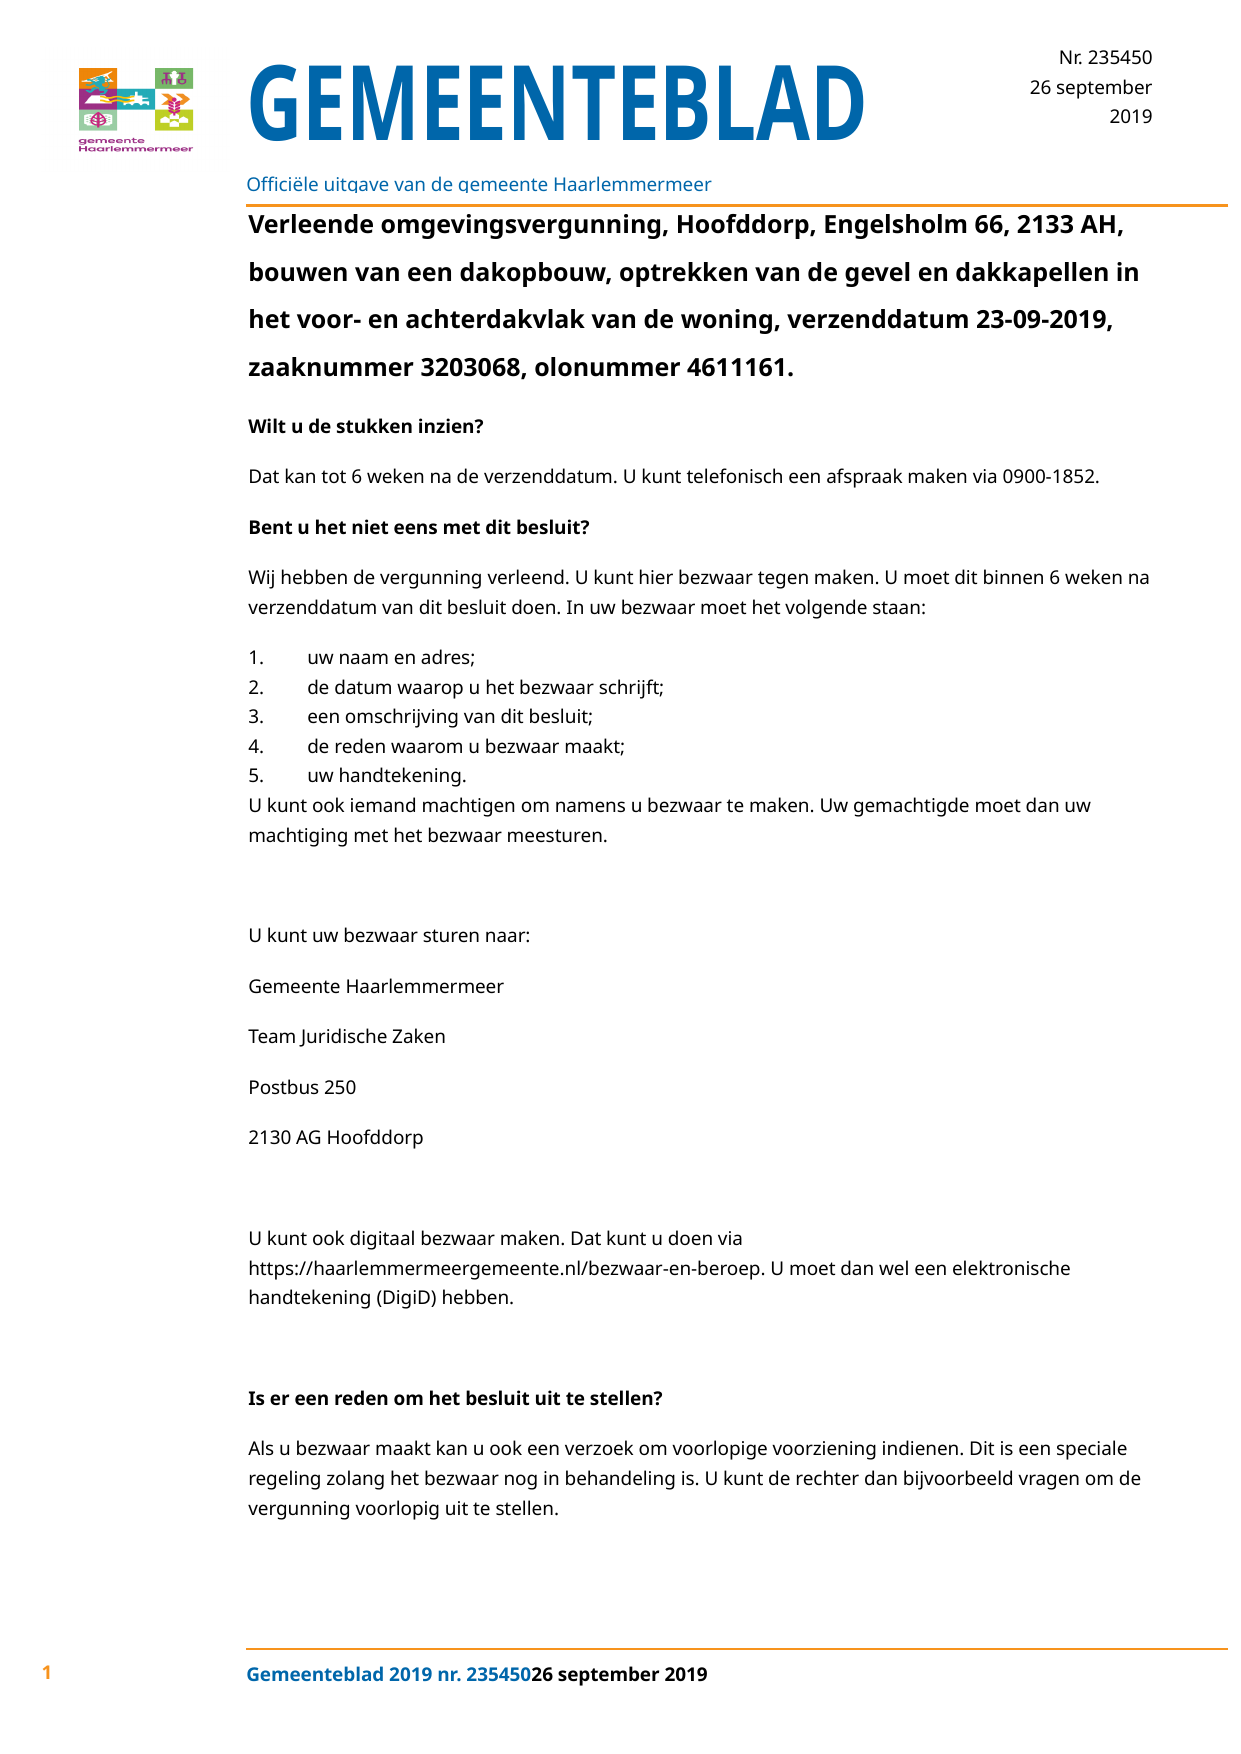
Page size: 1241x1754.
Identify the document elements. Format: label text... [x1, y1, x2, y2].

text Is er een reden om het besluit uit te stellen? [248, 1385, 1152, 1411]
list uw handtekening. [248, 763, 1152, 788]
text 2130 AG Hoofddorp [248, 1124, 1152, 1150]
text Als u bezwaar maakt kan u ook een verzoek om voorlopige voorziening indienen. Dit is een speciale regeling zolang het bezwaar nog in behandeling is. U kunt de rechter dan bijvoorbeeld vragen om de vergunning voorlopig uit te stellen. [248, 1436, 1152, 1521]
text Dat kan tot 6 weken na de verzenddatum. U kunt telefonisch een afspraak maken via 0900-1852. [248, 463, 1152, 489]
text Verleende omgevingsvergunning, Hoofddorp, Engelsholm 66, 2133 AH, bouwen van een dakopbouw, optrekken van de gevel en dakkapellen in het voor- en achterdakvlak van de woning, verzenddatum 23-09-2019, zaaknummer 3203068, olonummer 4611161. [248, 207, 1152, 384]
text Wij hebben de vergunning verleend. U kunt hier bezwaar tegen maken. U moet dit binnen 6 weken na verzenddatum van dit besluit doen. In uw bezwaar moet het volgende staan: [248, 564, 1152, 620]
text U kunt ook digitaal bezwaar maken. Dat kunt u doen via https://haarlemmermeergemeente.nl/bezwaar-en-beroep. U moet dan wel een elektronische handtekening (DigiD) hebben. [248, 1225, 1152, 1310]
picture [41, 47, 231, 172]
text Wilt u de stukken inzien? [248, 413, 1152, 439]
text Bent u het niet eens met dit besluit? [248, 514, 1152, 540]
list de reden waarom u bezwaar maakt; [248, 733, 1152, 759]
text U kunt uw bezwaar sturen naar: [248, 923, 1152, 948]
list een omschrijving van dit besluit; [248, 703, 1152, 729]
text Postbus 250 [248, 1074, 1152, 1100]
list uw naam en adres; [248, 644, 1152, 670]
text Team Juridische Zaken [248, 1023, 1152, 1049]
list de datum waarop u het bezwaar schrijft; [248, 674, 1152, 700]
text U kunt ook iemand machtigen om namens u bezwaar te maken. Uw gemachtigde moet dan uw machtiging met het bezwaar meesturen. [248, 792, 1152, 848]
text Gemeente Haarlemmermeer [248, 973, 1152, 999]
